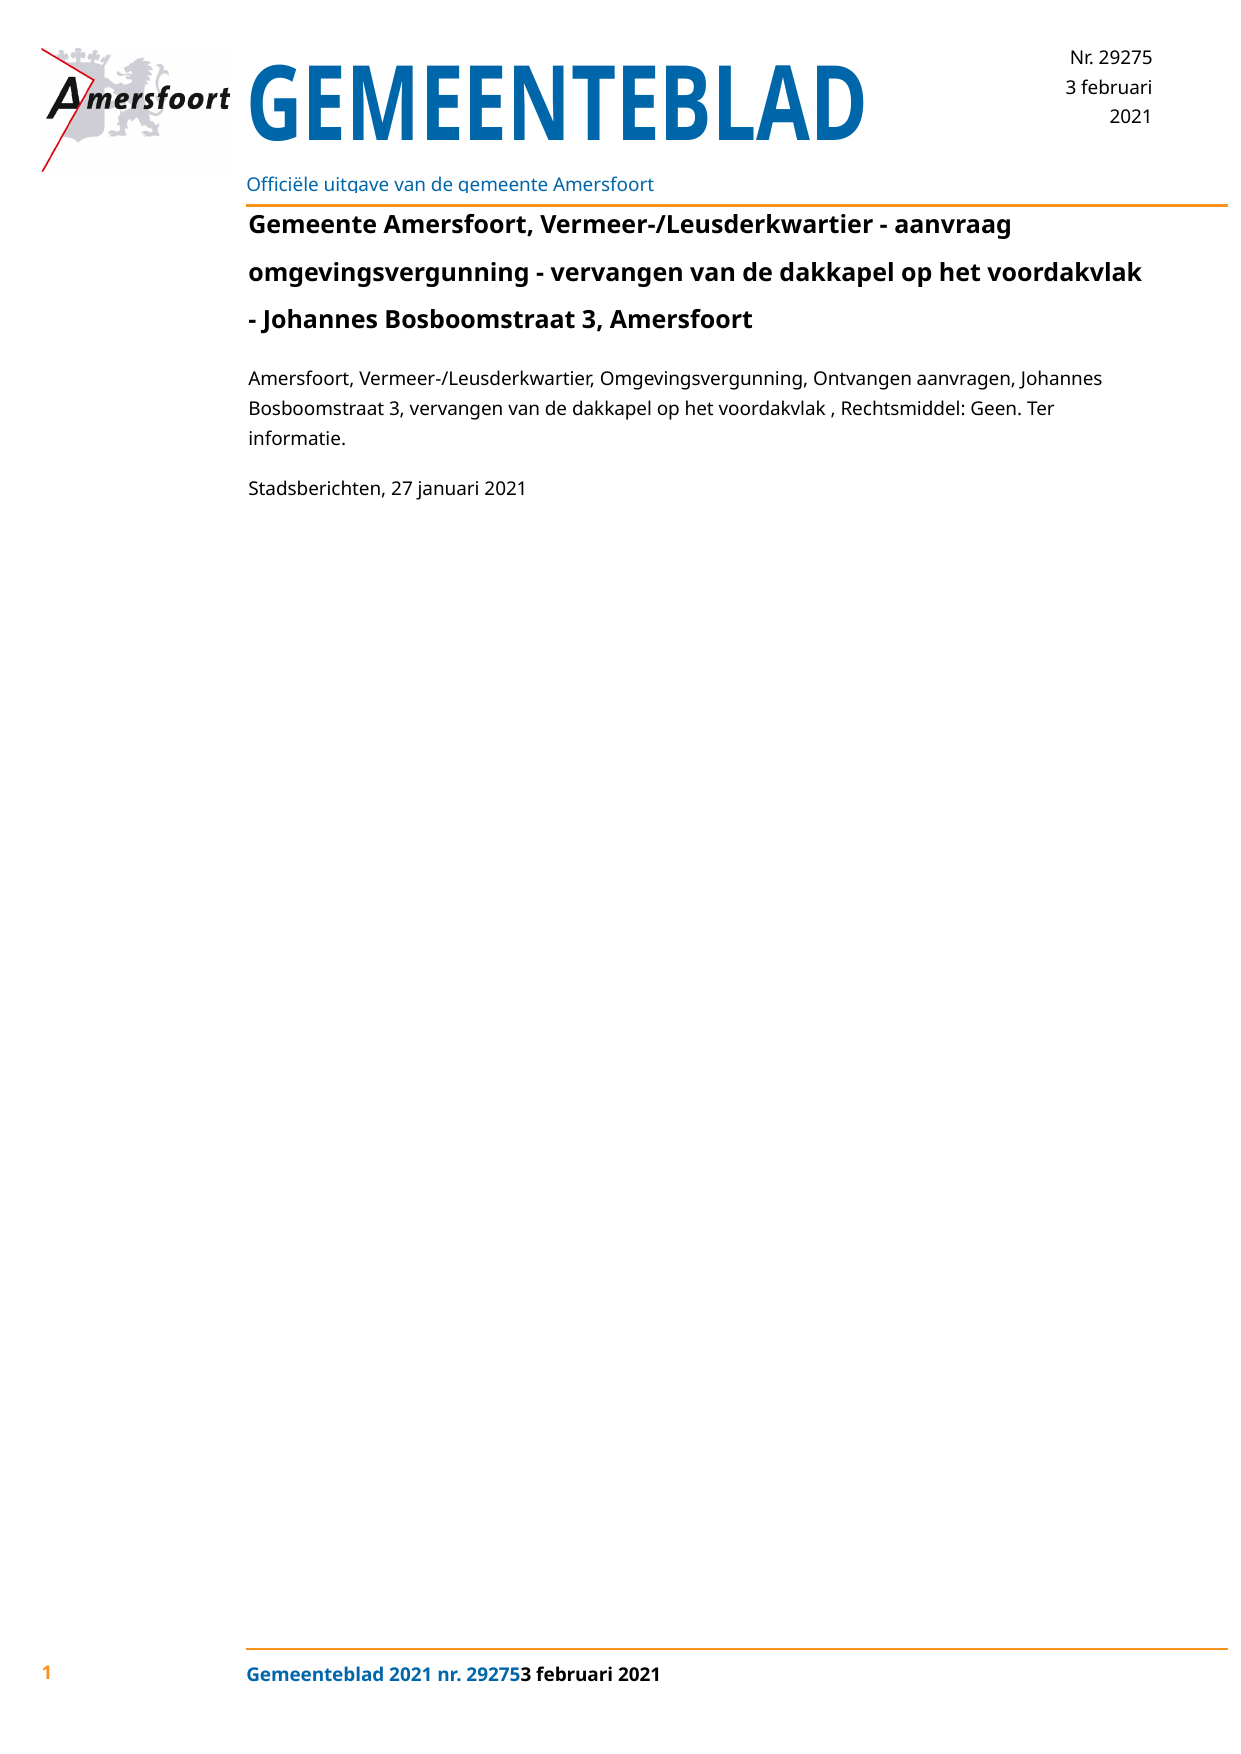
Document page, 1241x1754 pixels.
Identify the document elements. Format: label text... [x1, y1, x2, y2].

text Amersfoort, Vermeer-/Leusderkwartier, Omgevingsvergunning, Ontvangen aanvragen, Johannes Bosboomstraat 3, vervangen van de dakkapel op het voordakvlak , Rechtsmiddel: Geen. Ter informatie. [248, 366, 1152, 450]
text Stadsberichten, 27 januari 2021 [248, 475, 1152, 501]
picture [41, 47, 231, 172]
text Gemeente Amersfoort, Vermeer-/Leusderkwartier - aanvraag omgevingsvergunning - vervangen van de dakkapel op het voordakvlak - Johannes Bosboomstraat 3, Amersfoort [248, 207, 1152, 336]
